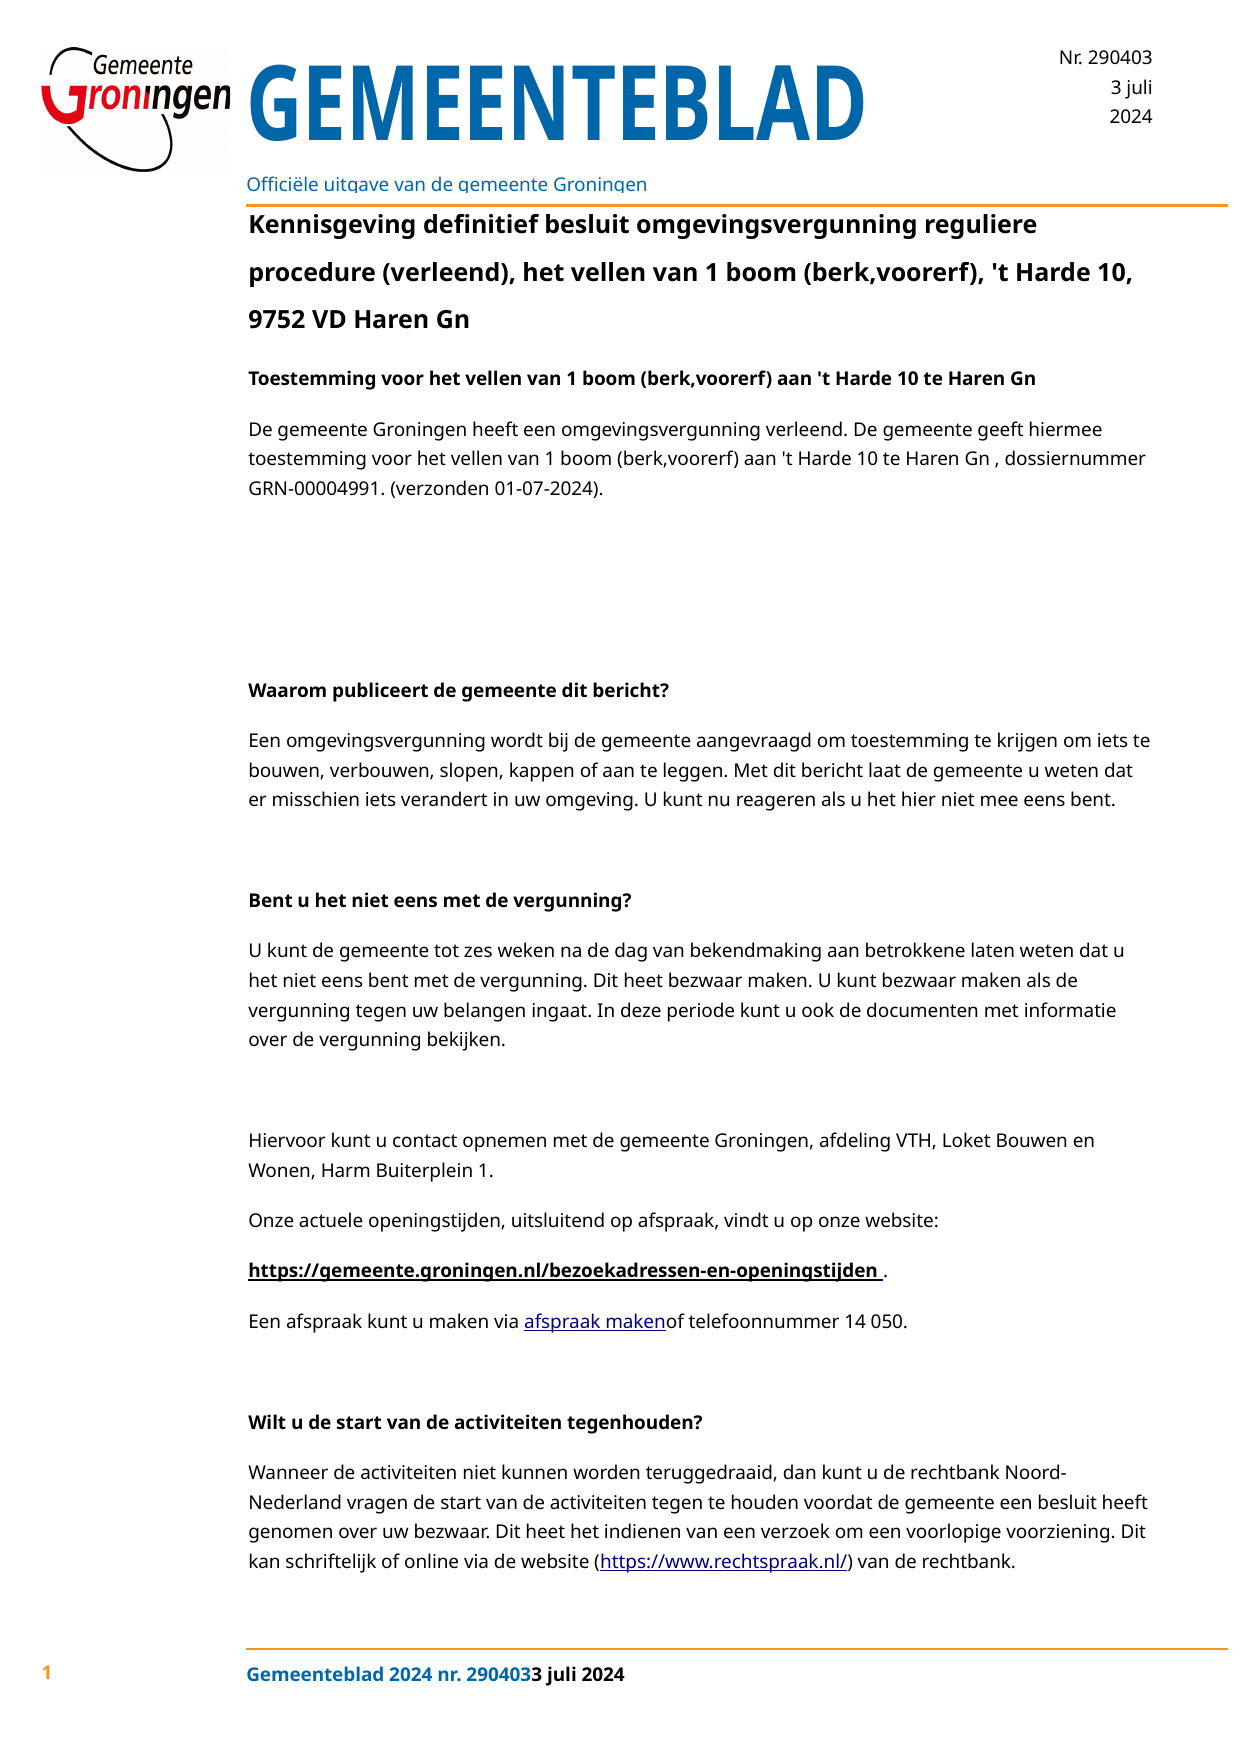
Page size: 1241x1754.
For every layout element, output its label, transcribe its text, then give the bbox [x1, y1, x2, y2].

text Wanneer de activiteiten niet kunnen worden teruggedraaid, dan kunt u de rechtbank Noord-Nederland vragen de start van de activiteiten tegen te houden voordat de gemeente een besluit heeft genomen over uw bezwaar. Dit heet het indienen van een verzoek om een voorlopige voorziening. Dit kan schriftelijk of online via de website (https://www.rechtspraak.nl/) van de rechtbank. [248, 1459, 1152, 1574]
text https://gemeente.groningen.nl/bezoekadressen-en-openingstijden . [248, 1258, 1152, 1283]
text Bent u het niet eens met de vergunning? [248, 887, 1152, 913]
text Een omgevingsvergunning wordt bij de gemeente aangevraagd om toestemming te krijgen om iets te bouwen, verbouwen, slopen, kappen of aan te leggen. Met dit bericht laat de gemeente u weten dat er misschien iets verandert in uw omgeving. U kunt nu reageren als u het hier niet mee eens bent. [248, 727, 1152, 812]
text Waarom publiceert de gemeente dit bericht? [248, 677, 1152, 702]
text U kunt de gemeente tot zes weken na de dag van bekendmaking aan betrokkene laten weten dat u het niet eens bent met de vergunning. Dit heet bezwaar maken. U kunt bezwaar maken als de vergunning tegen uw belangen ingaat. In deze periode kunt u ook de documenten met informatie over de vergunning bekijken. [248, 938, 1152, 1052]
text Een afspraak kunt u maken via afspraak makenof telefoonnummer 14 050. [248, 1308, 1152, 1334]
text Toestemming voor het vellen van 1 boom (berk,voorerf) aan 't Harde 10 te Haren Gn [248, 366, 1152, 391]
text Onze actuele openingstijden, uitsluitend op afspraak, vindt u op onze website: [248, 1207, 1152, 1233]
picture [41, 47, 231, 172]
text Hiervoor kunt u contact opnemen met de gemeente Groningen, afdeling VTH, Loket Bouwen en Wonen, Harm Buiterplein 1. [248, 1127, 1152, 1182]
text De gemeente Groningen heeft een omgevingsvergunning verleend. De gemeente geeft hiermee toestemming voor het vellen van 1 boom (berk,voorerf) aan 't Harde 10 te Haren Gn , dossiernummer GRN-00004991. (verzonden 01-07-2024). [248, 416, 1152, 501]
text Kennisgeving definitief besluit omgevingsvergunning reguliere procedure (verleend), het vellen van 1 boom (berk,voorerf), 't Harde 10, 9752 VD Haren Gn [248, 207, 1152, 336]
text Wilt u de start van de activiteiten tegenhouden? [248, 1409, 1152, 1434]
